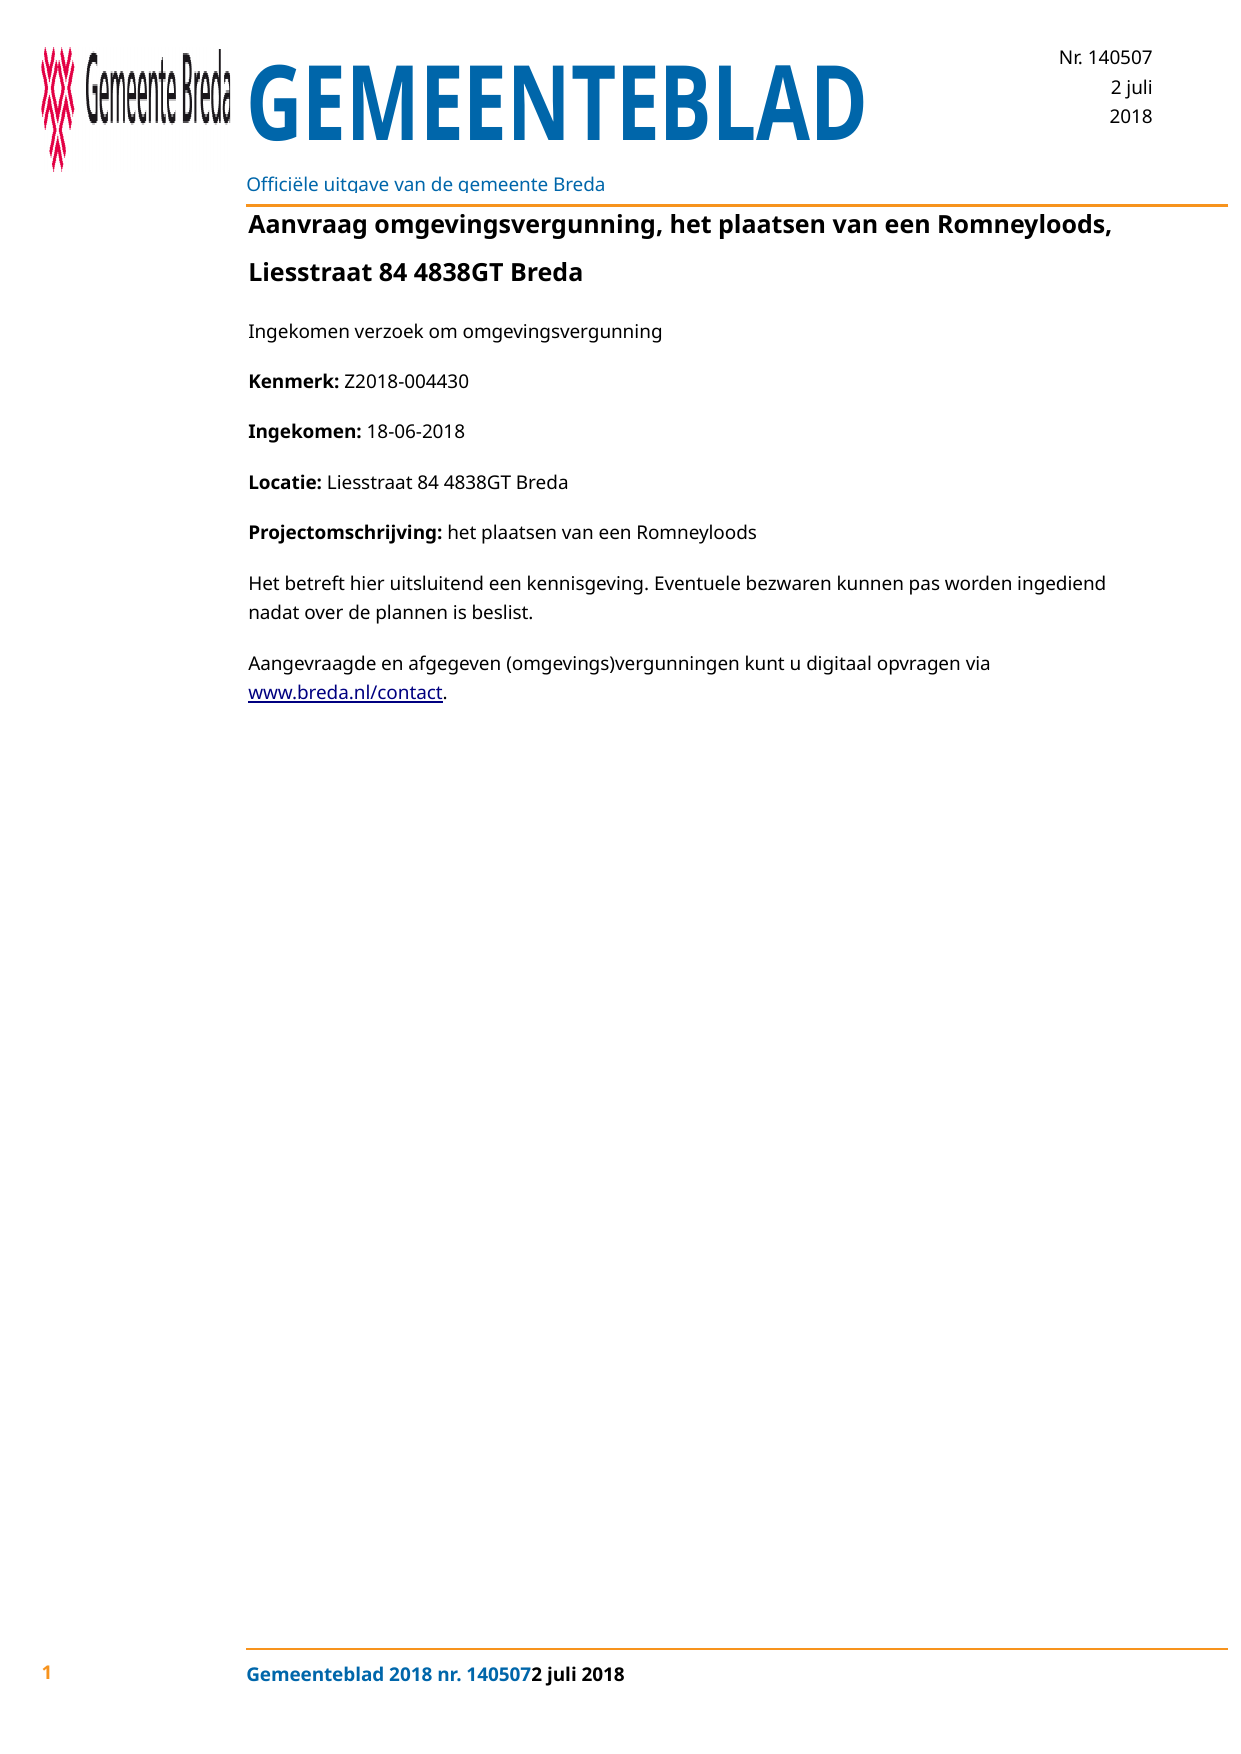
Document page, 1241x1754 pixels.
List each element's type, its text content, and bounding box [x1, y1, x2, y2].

text Het betreft hier uitsluitend een kennisgeving. Eventuele bezwaren kunnen pas worden ingediend nadat over de plannen is beslist. [248, 570, 1152, 625]
picture [41, 47, 231, 172]
text Aanvraag omgevingsvergunning, het plaatsen van een Romneyloods, Liesstraat 84 4838GT Breda [248, 207, 1152, 288]
text Aangevraagde en afgegeven (omgevings)vergunningen kunt u digitaal opvragen via www.breda.nl/contact. [248, 650, 1152, 705]
text Kenmerk: Z2018-004430 [248, 368, 1152, 394]
text Ingekomen verzoek om omgevingsvergunning [248, 318, 1152, 344]
text Projectomschrijving: het plaatsen van een Romneyloods [248, 519, 1152, 545]
text Locatie: Liesstraat 84 4838GT Breda [248, 469, 1152, 495]
text Ingekomen: 18-06-2018 [248, 419, 1152, 444]
